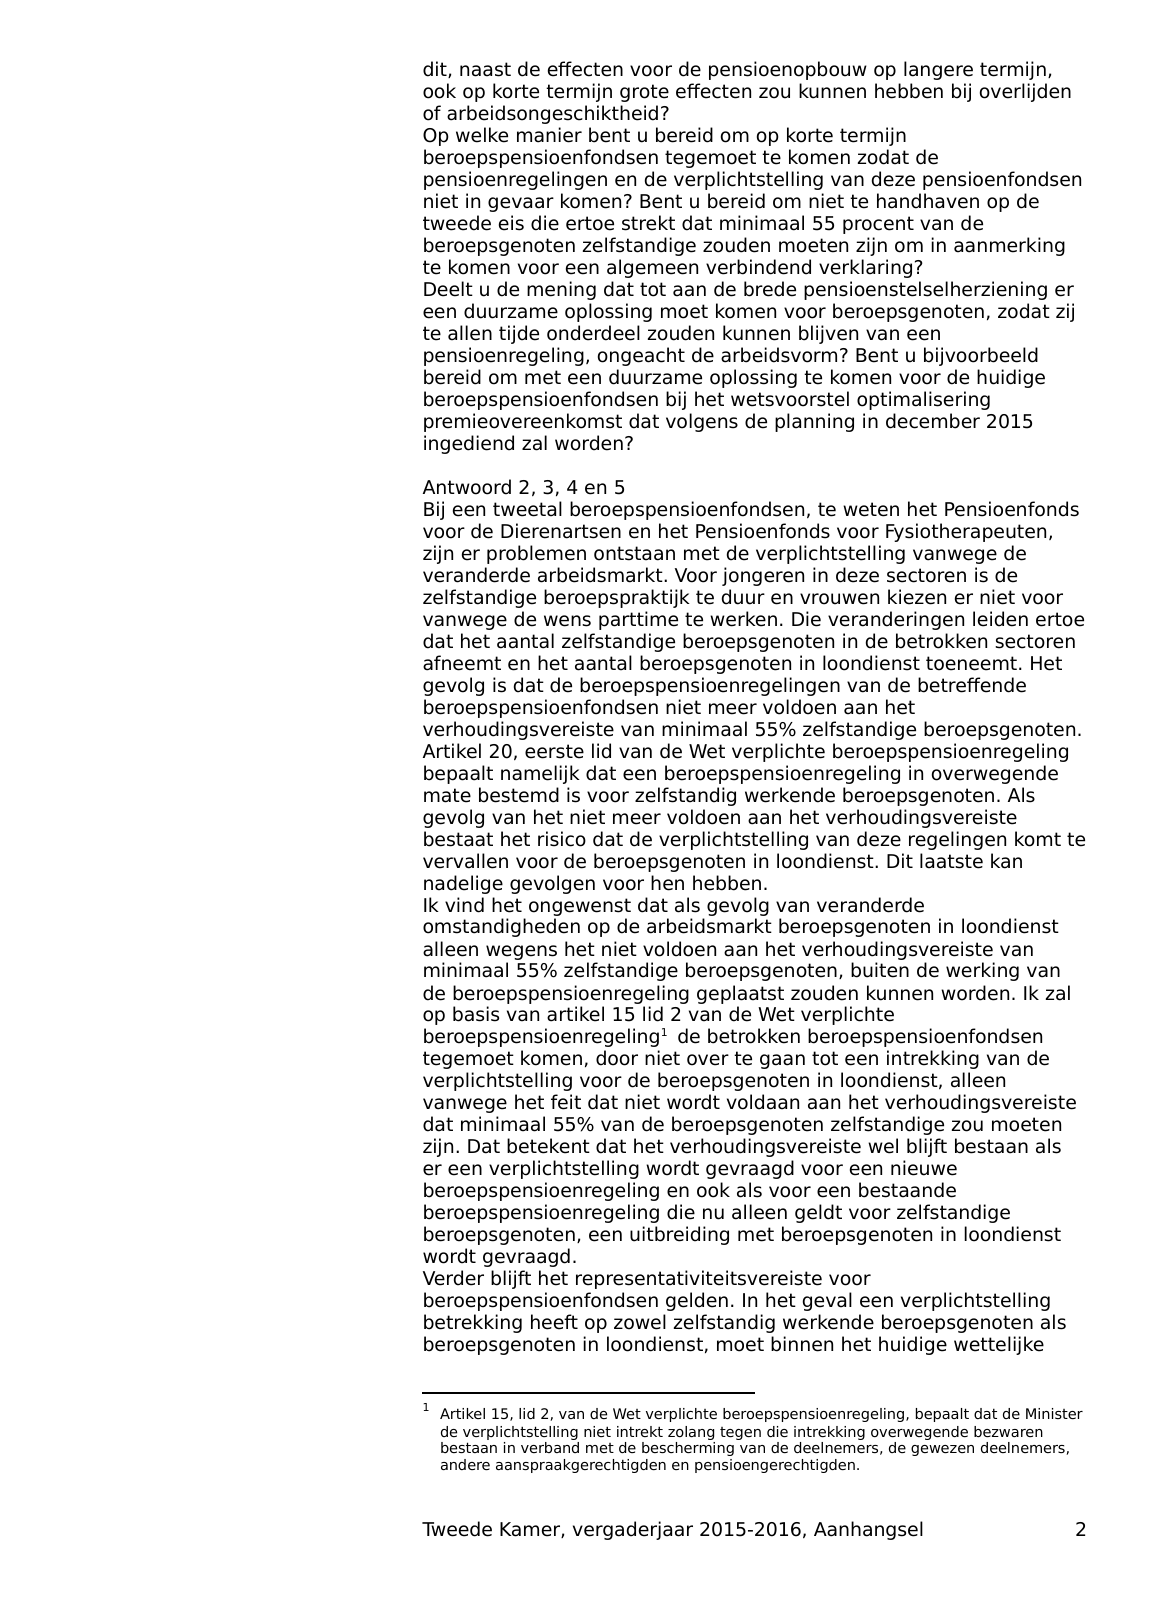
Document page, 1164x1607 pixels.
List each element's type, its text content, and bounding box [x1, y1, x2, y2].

text Antwoord 2, 3, 4 en 5 [422, 477, 1087, 499]
text dit, naast de effecten voor de pensioenopbouw op langere termijn, ook op korte termijn grote effecten zou kunnen hebben bij overlijden of arbeidsongeschiktheid? [422, 59, 1087, 125]
text Verder blijft het representativiteitsvereiste voor beroepspensioenfondsen gelden. In het geval een verplichtstelling betrekking heeft op zowel zelfstandig werkende beroepsgenoten als beroepsgenoten in loondienst, moet binnen het huidige wettelijke [422, 1268, 1087, 1356]
text Deelt u de mening dat tot aan de brede pensioenstelselherziening er een duurzame oplossing moet komen voor beroepsgenoten, zodat zij te allen tijde onderdeel zouden kunnen blijven van een pensioenregeling, ongeacht de arbeidsvorm? Bent u bijvoorbeeld bereid om met een duurzame oplossing te komen voor de huidige beroepspensioenfondsen bij het wetsvoorstel optimalisering premieovereenkomst dat volgens de planning in december 2015 ingediend zal worden? [422, 279, 1087, 455]
text Ik vind het ongewenst dat als gevolg van veranderde omstandigheden op de arbeidsmarkt beroepsgenoten in loondienst alleen wegens het niet voldoen aan het verhoudingsvereiste van minimaal 55% zelfstandige beroepsgenoten, buiten de werking van de beroepspensioenregeling geplaatst zouden kunnen worden. Ik zal op basis van artikel 15 lid 2 van de Wet verplichte beroepspensioenregeling de betrokken beroepspensioenfondsen tegemoet komen, door niet over te gaan tot een intrekking van de verplichtstelling voor de beroepsgenoten in loondienst, alleen vanwege het feit dat niet wordt voldaan aan het verhoudingsvereiste dat minimaal 55% van de beroepsgenoten zelfstandige zou moeten zijn. Dat betekent dat het verhoudingsvereiste wel blijft bestaan als er een verplichtstelling wordt gevraagd voor een nieuwe beroepspensioenregeling en ook als voor een bestaande beroepspensioenregeling die nu alleen geldt voor zelfstandige beroepsgenoten, een uitbreiding met beroepsgenoten in loondienst wordt gevraagd. [422, 894, 1087, 1268]
text Artikel 15, lid 2, van de Wet verplichte beroepspensioenregeling, bepaalt dat de Minister de verplichtstelling niet intrekt zolang tegen die intrekking overwegende bezwaren bestaan in verband met de bescherming van de deelnemers, de gewezen deelnemers, andere aanspraakgerechtigden en pensioengerechtigden. [422, 1402, 1087, 1474]
text Bij een tweetal beroepspensioenfondsen, te weten het Pensioenfonds voor de Dierenartsen en het Pensioenfonds voor Fysiotherapeuten, zijn er problemen ontstaan met de verplichtstelling vanwege de veranderde arbeidsmarkt. Voor jongeren in deze sectoren is de zelfstandige beroepspraktijk te duur en vrouwen kiezen er niet voor vanwege de wens parttime te werken. Die veranderingen leiden ertoe dat het aantal zelfstandige beroepsgenoten in de betrokken sectoren afneemt en het aantal beroepsgenoten in loondienst toeneemt. Het gevolg is dat de beroepspensioenregelingen van de betreffende beroepspensioenfondsen niet meer voldoen aan het verhoudingsvereiste van minimaal 55% zelfstandige beroepsgenoten. Artikel 20, eerste lid van de Wet verplichte beroepspensioenregeling bepaalt namelijk dat een beroepspensioenregeling in overwegende mate bestemd is voor zelfstandig werkende beroepsgenoten. Als gevolg van het niet meer voldoen aan het verhoudingsvereiste bestaat het risico dat de verplichtstelling van deze regelingen komt te vervallen voor de beroepsgenoten in loondienst. Dit laatste kan nadelige gevolgen voor hen hebben. [422, 499, 1087, 894]
text Op welke manier bent u bereid om op korte termijn beroepspensioenfondsen tegemoet te komen zodat de pensioenregelingen en de verplichtstelling van deze pensioenfondsen niet in gevaar komen? Bent u bereid om niet te handhaven op de tweede eis die ertoe strekt dat minimaal 55 procent van de beroepsgenoten zelfstandige zouden moeten zijn om in aanmerking te komen voor een algemeen verbindend verklaring? [422, 125, 1087, 279]
